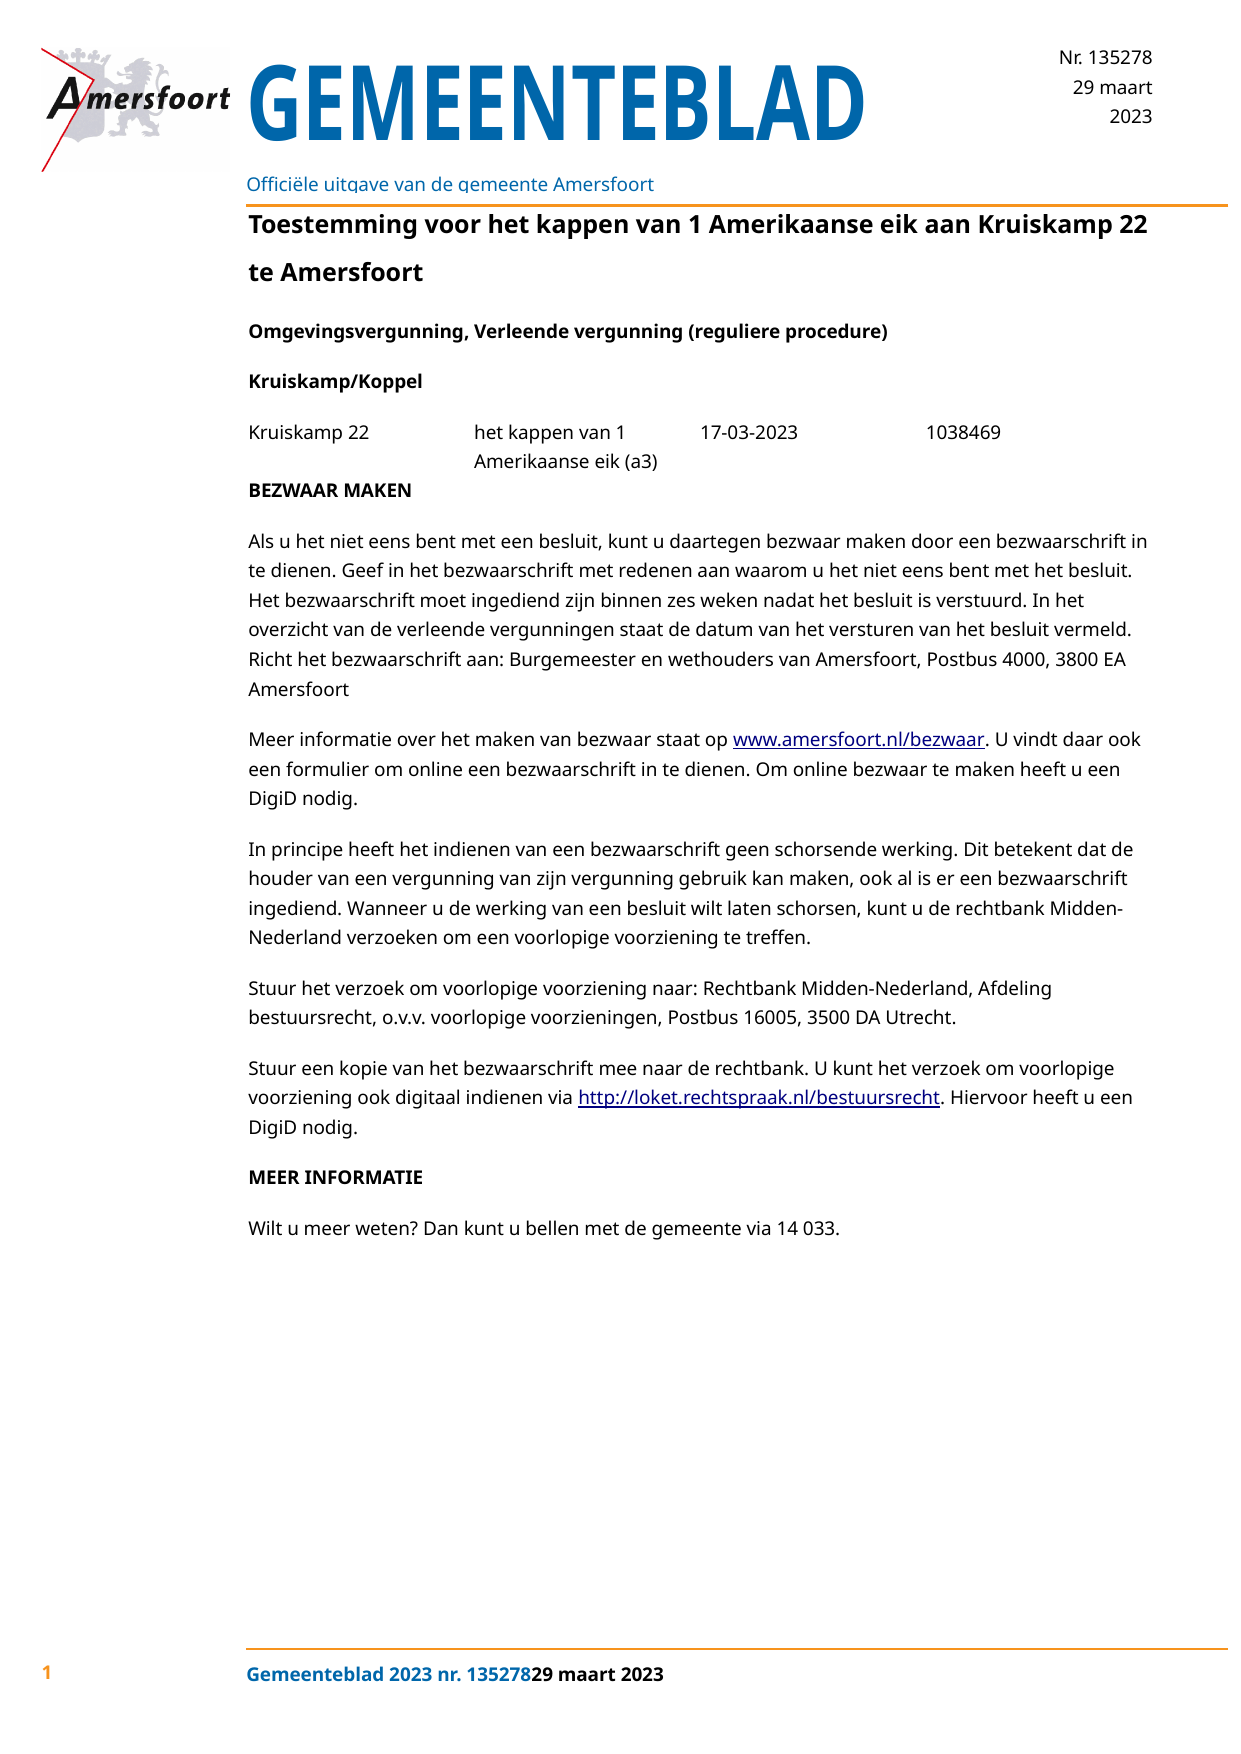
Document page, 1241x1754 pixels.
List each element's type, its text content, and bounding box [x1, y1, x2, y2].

table_header 17-03-2023 [700, 419, 926, 474]
text Wilt u meer weten? Dan kunt u bellen met de gemeente via 14 033. [248, 1215, 1152, 1241]
text Meer informatie over het maken van bezwaar staat op www.amersfoort.nl/bezwaar. U vindt daar ook een formulier om online een bezwaarschrift in te dienen. Om online bezwaar te maken heeft u een DigiD nodig. [248, 726, 1152, 811]
text Omgevingsvergunning, Verleende vergunning (reguliere procedure) [248, 318, 1152, 344]
text Toestemming voor het kappen van 1 Amerikaanse eik aan Kruiskamp 22 te Amersfoort [248, 207, 1152, 288]
picture [41, 47, 231, 172]
text Als u het niet eens bent met een besluit, kunt u daartegen bezwaar maken door een bezwaarschrift in te dienen. Geef in het bezwaarschrift met redenen aan waarom u het niet eens bent met het besluit. Het bezwaarschrift moet ingediend zijn binnen zes weken nadat het besluit is verstuurd. In het overzicht van de verleende vergunningen staat de datum van het versturen van het besluit vermeld. Richt het bezwaarschrift aan: Burgemeester en wethouders van Amersfoort, Postbus 4000, 3800 EA Amersfoort [248, 528, 1152, 701]
table_header het kappen van 1 Amerikaanse eik (a3) [474, 419, 700, 474]
text BEZWAAR MAKEN [248, 477, 1152, 503]
text Stuur het verzoek om voorlopige voorziening naar: Rechtbank Midden-Nederland, Afdeling bestuursrecht, o.v.v. voorlopige voorzieningen, Postbus 16005, 3500 DA Utrecht. [248, 975, 1152, 1030]
table_header 1038469 [926, 419, 1152, 474]
text Kruiskamp/Koppel [248, 368, 1152, 394]
table_header Kruiskamp 22 [248, 419, 474, 474]
text In principe heeft het indienen van een bezwaarschrift geen schorsende werking. Dit betekent dat de houder van een vergunning van zijn vergunning gebruik kan maken, ook al is er een bezwaarschrift ingediend. Wanneer u de werking van een besluit wilt laten schorsen, kunt u de rechtbank Midden-Nederland verzoeken om een voorlopige voorziening te treffen. [248, 836, 1152, 950]
text MEER INFORMATIE [248, 1164, 1152, 1190]
text Stuur een kopie van het bezwaarschrift mee naar de rechtbank. U kunt het verzoek om voorlopige voorziening ook digitaal indienen via http://loket.rechtspraak.nl/bestuursrecht. Hiervoor heeft u een DigiD nodig. [248, 1055, 1152, 1140]
